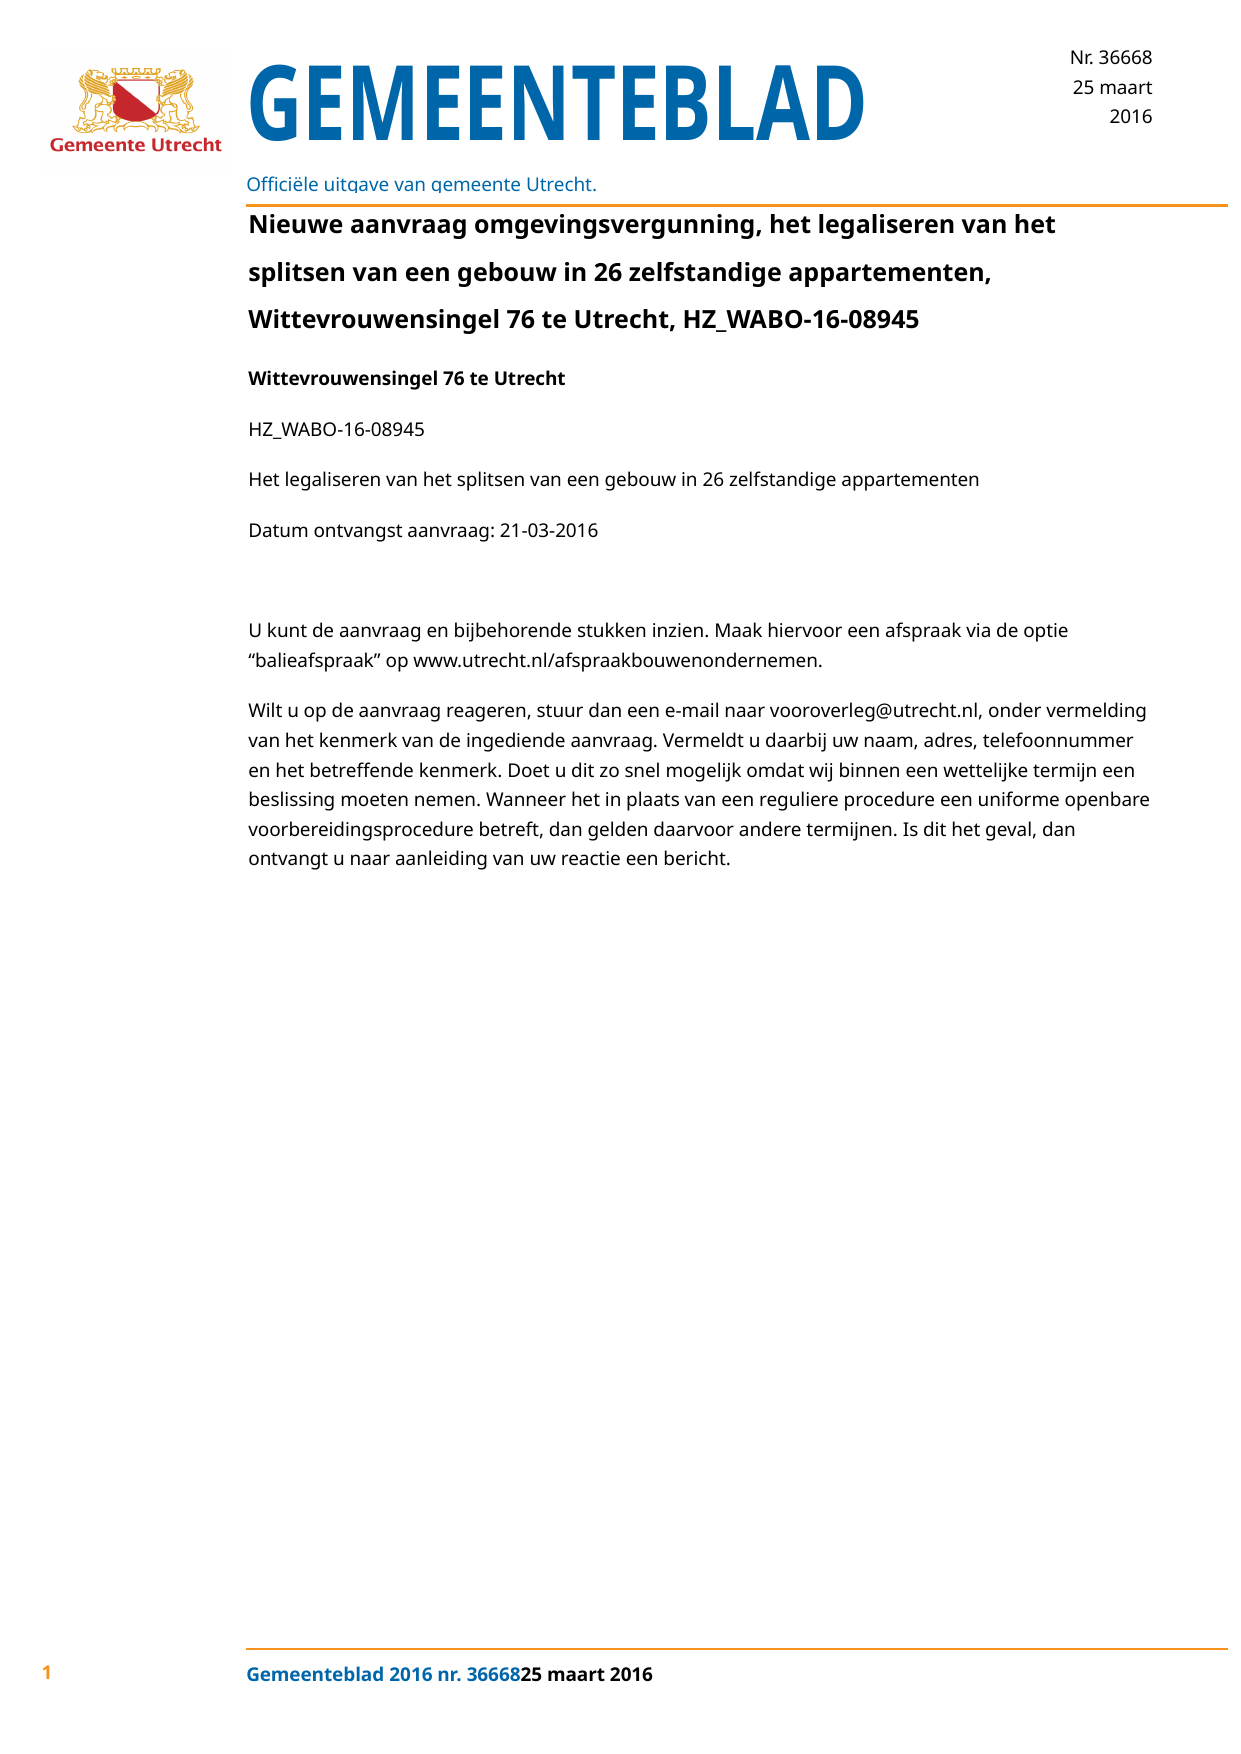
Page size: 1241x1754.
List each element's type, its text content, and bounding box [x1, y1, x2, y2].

text Wittevrouwensingel 76 te Utrecht [248, 366, 1152, 391]
text Het legaliseren van het splitsen van een gebouw in 26 zelfstandige appartementen [248, 466, 1152, 492]
text U kunt de aanvraag en bijbehorende stukken inzien. Maak hiervoor een afspraak via de optie “balieafspraak” op www.utrecht.nl/afspraakbouwenondernemen. [248, 618, 1152, 673]
picture [41, 47, 231, 172]
text Nieuwe aanvraag omgevingsvergunning, het legaliseren van het splitsen van een gebouw in 26 zelfstandige appartementen, Wittevrouwensingel 76 te Utrecht, HZ_WABO-16-08945 [248, 207, 1152, 336]
text Datum ontvangst aanvraag: 21-03-2016 [248, 517, 1152, 542]
text Wilt u op de aanvraag reageren, stuur dan een e-mail naar vooroverleg@utrecht.nl, onder vermelding van het kenmerk van de ingediende aanvraag. Vermeldt u daarbij uw naam, adres, telefoonnummer en het betreffende kenmerk. Doet u dit zo snel mogelijk omdat wij binnen een wettelijke termijn een beslissing moeten nemen. Wanneer het in plaats van een reguliere procedure een uniforme openbare voorbereidingsprocedure betreft, dan gelden daarvoor andere termijnen. Is dit het geval, dan ontvangt u naar aanleiding van uw reactie een bericht. [248, 698, 1152, 871]
text HZ_WABO-16-08945 [248, 416, 1152, 442]
